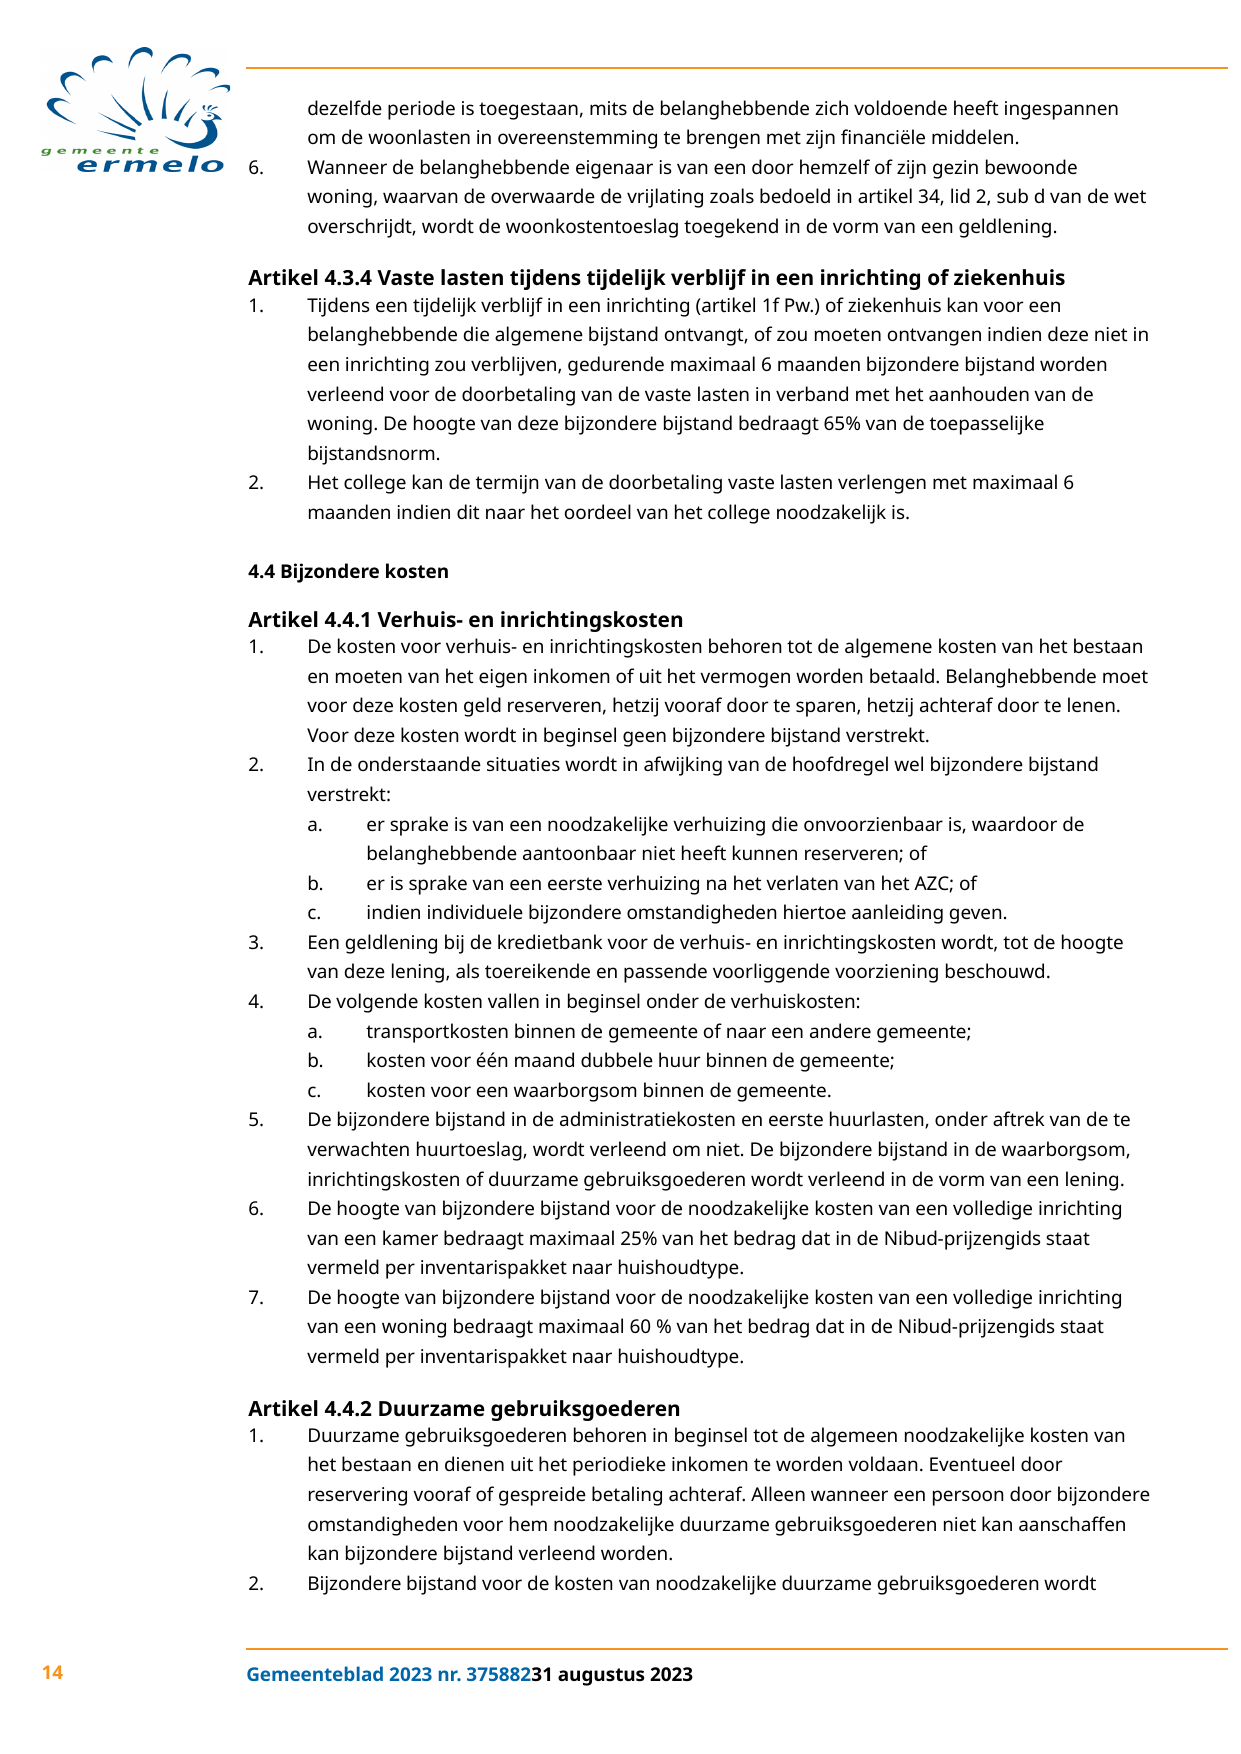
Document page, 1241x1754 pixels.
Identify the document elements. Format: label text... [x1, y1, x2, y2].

list Het college kan de termijn van de doorbetaling vaste lasten verlengen met maximaal 6 maanden indien dit naar het oordeel van het college noodzakelijk is. [248, 469, 1152, 525]
text 4.4 Bijzondere kosten [248, 558, 1152, 584]
list Wanneer de belanghebbende eigenaar is van een door hemzelf of zijn gezin bewoonde woning, waarvan de overwaarde de vrijlating zoals bedoeld in artikel 34, lid 2, sub d van de wet overschrijdt, wordt de woonkostentoeslag toegekend in de vorm van een geldlening. [248, 154, 1152, 239]
list De hoogte van bijzondere bijstand voor de noodzakelijke kosten van een volledige inrichting van een woning bedraagt maximaal 60 % van het bedrag dat in de Nibud-prijzengids staat vermeld per inventarispakket naar huishoudtype. [248, 1284, 1152, 1369]
list er sprake is van een noodzakelijke verhuizing die onvoorzienbaar is, waardoor de belanghebbende aantoonbaar niet heeft kunnen reserveren; of [307, 811, 1152, 866]
list Een geldlening bij de kredietbank voor de verhuis- en inrichtingskosten wordt, tot de hoogte van deze lening, als toereikende en passende voorliggende voorziening beschouwd. [248, 929, 1152, 984]
list De hoogte van bijzondere bijstand voor de noodzakelijke kosten van een volledige inrichting van een kamer bedraagt maximaal 25% van het bedrag dat in de Nibud-prijzengids staat vermeld per inventarispakket naar huishoudtype. [248, 1195, 1152, 1280]
list transportkosten binnen de gemeente of naar een andere gemeente; [307, 1018, 1152, 1043]
list De bijzondere bijstand in de administratiekosten en eerste huurlasten, onder aftrek van de te verwachten huurtoeslag, wordt verleend om niet. De bijzondere bijstand in de waarborgsom, inrichtingskosten of duurzame gebruiksgoederen wordt verleend in de vorm van een lening. [248, 1107, 1152, 1191]
list dezelfde periode is toegestaan, mits de belanghebbende zich voldoende heeft ingespannen om de woonlasten in overeenstemming te brengen met zijn financiële middelen. [248, 95, 1152, 150]
list De volgende kosten vallen in beginsel onder de verhuiskosten: [248, 988, 1152, 1014]
text Artikel 4.3.4 Vaste lasten tijdens tijdelijk verblijf in een inrichting of ziekenhuis [248, 263, 1152, 292]
picture [41, 47, 231, 172]
list indien individuele bijzondere omstandigheden hiertoe aanleiding geven. [307, 899, 1152, 925]
text Artikel 4.4.1 Verhuis- en inrichtingskosten [248, 605, 1152, 633]
list De kosten voor verhuis- en inrichtingskosten behoren tot de algemene kosten van het bestaan en moeten van het eigen inkomen of uit het vermogen worden betaald. Belanghebbende moet voor deze kosten geld reserveren, hetzij vooraf door te sparen, hetzij achteraf door te lenen. Voor deze kosten wordt in beginsel geen bijzondere bijstand verstrekt. [248, 633, 1152, 748]
list kosten voor een waarborgsom binnen de gemeente. [307, 1077, 1152, 1103]
list Tijdens een tijdelijk verblijf in een inrichting (artikel 1f Pw.) of ziekenhuis kan voor een belanghebbende die algemene bijstand ontvangt, of zou moeten ontvangen indien deze niet in een inrichting zou verblijven, gedurende maximaal 6 maanden bijzondere bijstand worden verleend voor de doorbetaling van de vaste lasten in verband met het aanhouden van de woning. De hoogte van deze bijzondere bijstand bedraagt 65% van de toepasselijke bijstandsnorm. [248, 292, 1152, 466]
list Bijzondere bijstand voor de kosten van noodzakelijke duurzame gebruiksgoederen wordt [248, 1570, 1152, 1596]
list kosten voor één maand dubbele huur binnen de gemeente; [307, 1047, 1152, 1073]
list In de onderstaande situaties wordt in afwijking van de hoofdregel wel bijzondere bijstand verstrekt: [248, 752, 1152, 807]
text Artikel 4.4.2 Duurzame gebruiksgoederen [248, 1394, 1152, 1422]
list Duurzame gebruiksgoederen behoren in beginsel tot de algemeen noodzakelijke kosten van het bestaan en dienen uit het periodieke inkomen te worden voldaan. Eventueel door reservering vooraf of gespreide betaling achteraf. Alleen wanneer een persoon door bijzondere omstandigheden voor hem noodzakelijke duurzame gebruiksgoederen niet kan aanschaffen kan bijzondere bijstand verleend worden. [248, 1422, 1152, 1566]
list er is sprake van een eerste verhuizing na het verlaten van het AZC; of [307, 870, 1152, 896]
